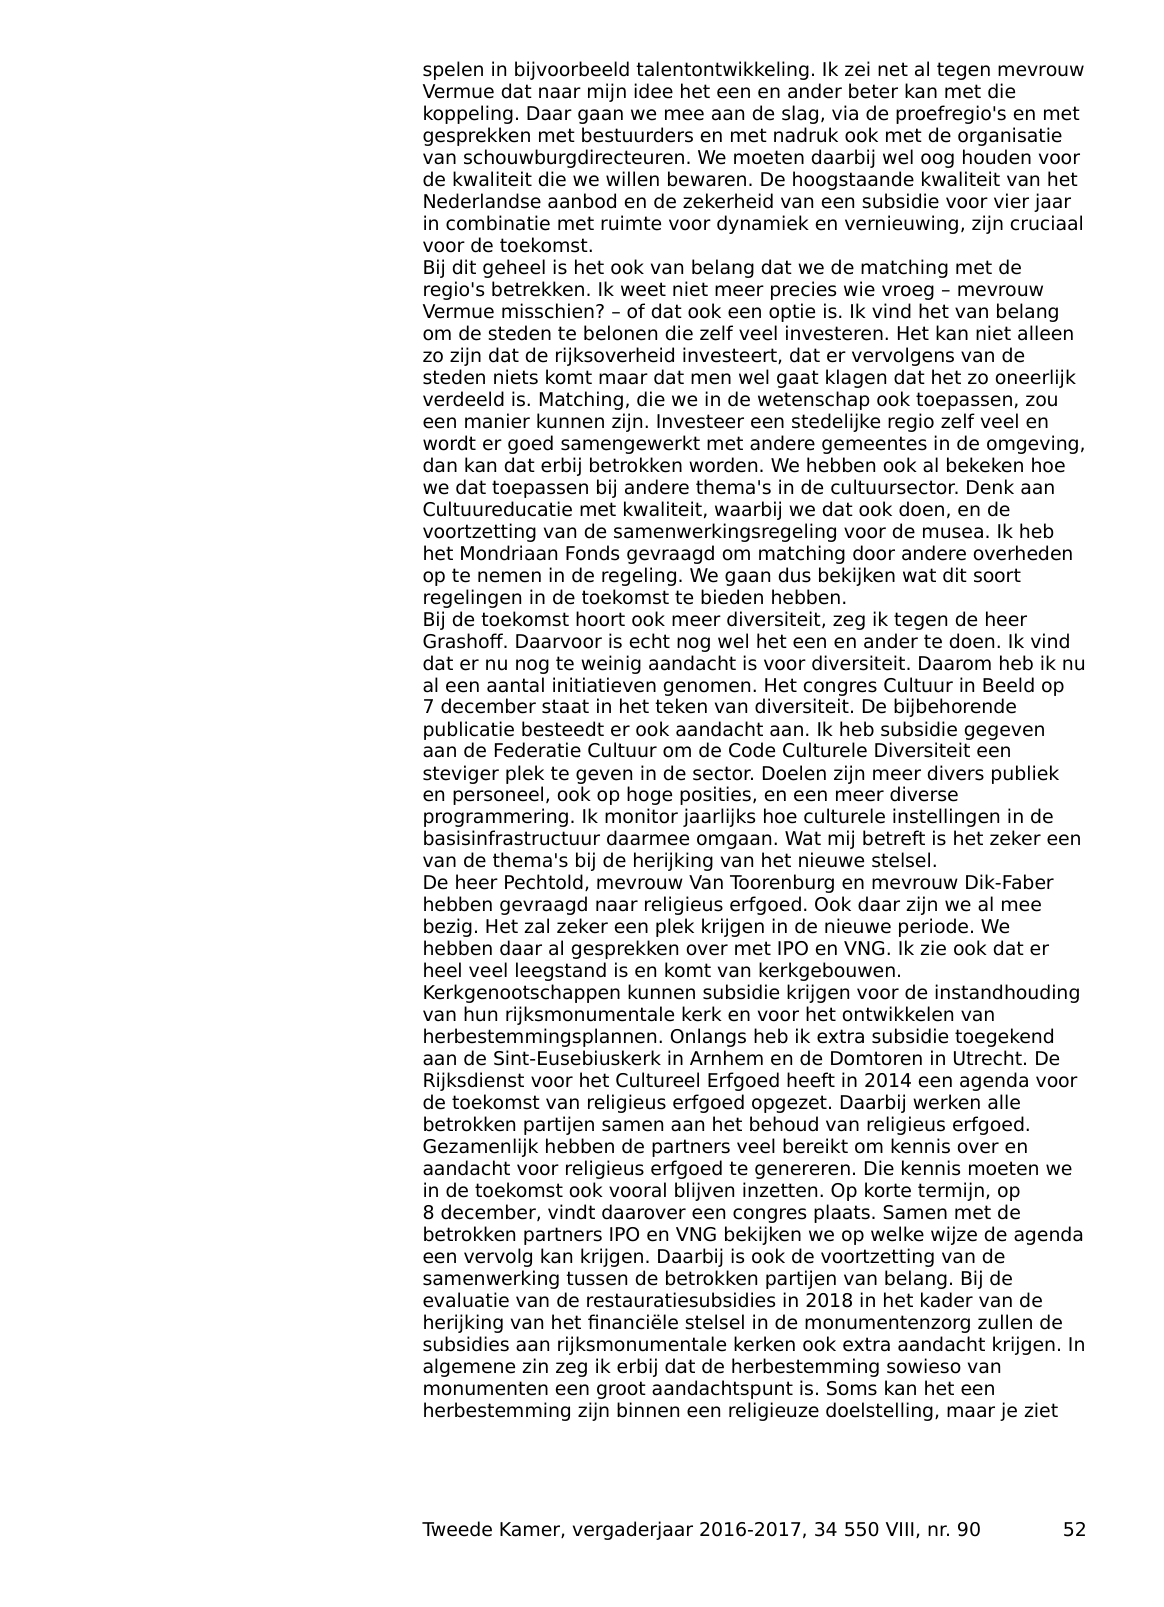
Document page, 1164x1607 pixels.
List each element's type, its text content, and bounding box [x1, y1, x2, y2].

text Bij dit geheel is het ook van belang dat we de matching met de regio's betrekken. Ik weet niet meer precies wie vroeg – mevrouw Vermue misschien? – of dat ook een optie is. Ik vind het van belang om de steden te belonen die zelf veel investeren. Het kan niet alleen zo zijn dat de rijksoverheid investeert, dat er vervolgens van de steden niets komt maar dat men wel gaat klagen dat het zo oneerlijk verdeeld is. Matching, die we in de wetenschap ook toepassen, zou een manier kunnen zijn. Investeer een stedelijke regio zelf veel en wordt er goed samengewerkt met andere gemeentes in de omgeving, dan kan dat erbij betrokken worden. We hebben ook al bekeken hoe we dat toepassen bij andere thema's in de cultuursector. Denk aan Cultuureducatie met kwaliteit, waarbij we dat ook doen, en de voortzetting van de samenwerkingsregeling voor de musea. Ik heb het Mondriaan Fonds gevraagd om matching door andere overheden op te nemen in de regeling. We gaan dus bekijken wat dit soort regelingen in de toekomst te bieden hebben. [422, 257, 1087, 608]
text De heer Pechtold, mevrouw Van Toorenburg en mevrouw Dik-Faber hebben gevraagd naar religieus erfgoed. Ook daar zijn we al mee bezig. Het zal zeker een plek krijgen in de nieuwe periode. We hebben daar al gesprekken over met IPO en VNG. Ik zie ook dat er heel veel leegstand is en komt van kerkgebouwen. Kerkgenootschappen kunnen subsidie krijgen voor de instandhouding van hun rijksmonumentale kerk en voor het ontwikkelen van herbestemmingsplannen. Onlangs heb ik extra subsidie toegekend aan de Sint-Eusebiuskerk in Arnhem en de Domtoren in Utrecht. De Rijksdienst voor het Cultureel Erfgoed heeft in 2014 een agenda voor de toekomst van religieus erfgoed opgezet. Daarbij werken alle betrokken partijen samen aan het behoud van religieus erfgoed. Gezamenlijk hebben de partners veel bereikt om kennis over en aandacht voor religieus erfgoed te genereren. Die kennis moeten we in de toekomst ook vooral blijven inzetten. Op korte termijn, op 8 december, vindt daarover een congres plaats. Samen met de betrokken partners IPO en VNG bekijken we op welke wijze de agenda een vervolg kan krijgen. Daarbij is ook de voortzetting van de samenwerking tussen de betrokken partijen van belang. Bij de evaluatie van de restauratiesubsidies in 2018 in het kader van de herijking van het financiële stelsel in de monumentenzorg zullen de subsidies aan rijksmonumentale kerken ook extra aandacht krijgen. In algemene zin zeg ik erbij dat de herbestemming sowieso van monumenten een groot aandachtspunt is. Soms kan het een herbestemming zijn binnen een religieuze doelstelling, maar je ziet [422, 872, 1087, 1422]
text Bij de toekomst hoort ook meer diversiteit, zeg ik tegen de heer Grashoff. Daarvoor is echt nog wel het een en ander te doen. Ik vind dat er nu nog te weinig aandacht is voor diversiteit. Daarom heb ik nu al een aantal initiatieven genomen. Het congres Cultuur in Beeld op 7 december staat in het teken van diversiteit. De bijbehorende publicatie besteedt er ook aandacht aan. Ik heb subsidie gegeven aan de Federatie Cultuur om de Code Culturele Diversiteit een steviger plek te geven in de sector. Doelen zijn meer divers publiek en personeel, ook op hoge posities, en een meer diverse programmering. Ik monitor jaarlijks hoe culturele instellingen in de basisinfrastructuur daarmee omgaan. Wat mij betreft is het zeker een van de thema's bij de herijking van het nieuwe stelsel. [422, 608, 1087, 872]
text spelen in bijvoorbeeld talentontwikkeling. Ik zei net al tegen mevrouw Vermue dat naar mijn idee het een en ander beter kan met die koppeling. Daar gaan we mee aan de slag, via de proefregio's en met gesprekken met bestuurders en met nadruk ook met de organisatie van schouwburgdirecteuren. We moeten daarbij wel oog houden voor de kwaliteit die we willen bewaren. De hoogstaande kwaliteit van het Nederlandse aanbod en de zekerheid van een subsidie voor vier jaar in combinatie met ruimte voor dynamiek en vernieuwing, zijn cruciaal voor de toekomst. [422, 59, 1087, 257]
